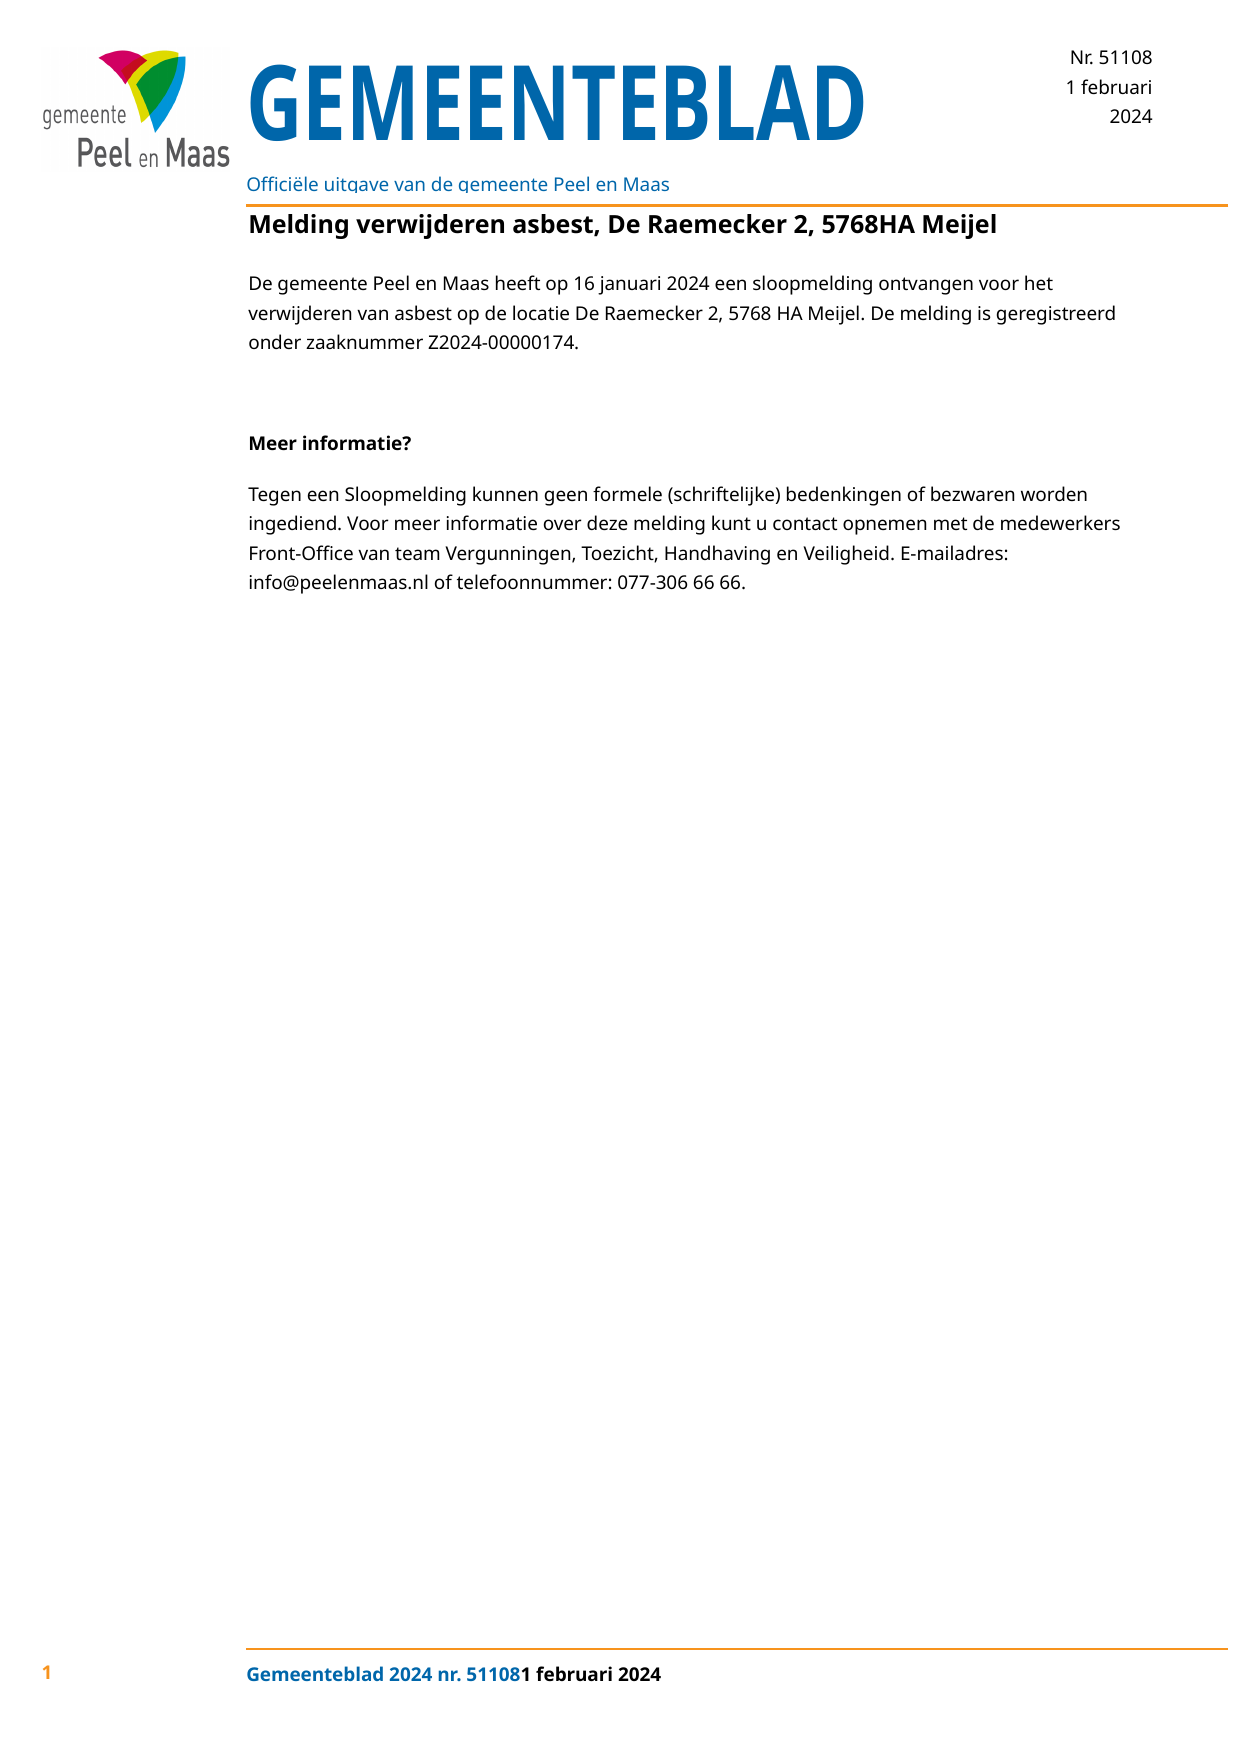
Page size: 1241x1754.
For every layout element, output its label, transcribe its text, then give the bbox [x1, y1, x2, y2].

picture [41, 47, 231, 172]
text Tegen een Sloopmelding kunnen geen formele (schriftelijke) bedenkingen of bezwaren worden ingediend. Voor meer informatie over deze melding kunt u contact opnemen met de medewerkers Front-Office van team Vergunningen, Toezicht, Handhaving en Veiligheid. E-mailadres: info@peelenmaas.nl of telefoonnummer: 077-306 66 66. [248, 481, 1152, 595]
text De gemeente Peel en Maas heeft op 16 januari 2024 een sloopmelding ontvangen voor het verwijderen van asbest op de locatie De Raemecker 2, 5768 HA Meijel. De melding is geregistreerd onder zaaknummer Z2024-00000174. [248, 270, 1152, 355]
text Meer informatie? [248, 430, 1152, 456]
text Melding verwijderen asbest, De Raemecker 2, 5768HA Meijel [248, 207, 1152, 241]
